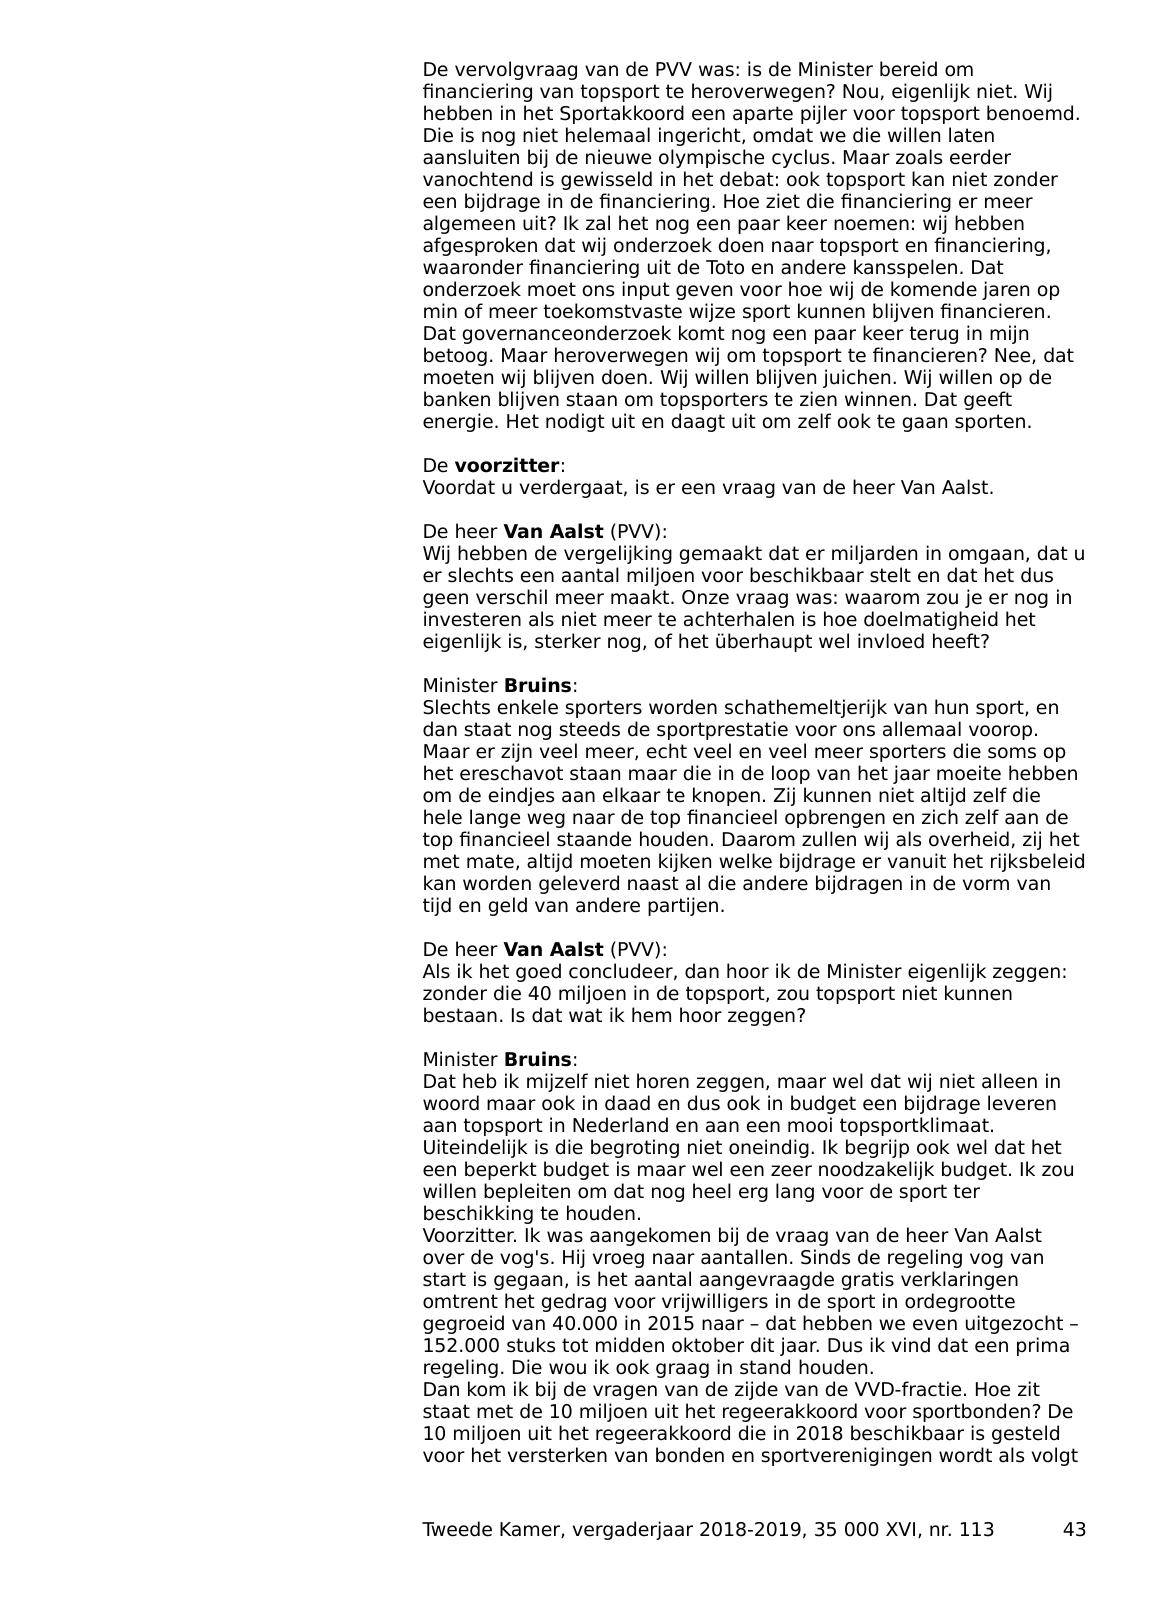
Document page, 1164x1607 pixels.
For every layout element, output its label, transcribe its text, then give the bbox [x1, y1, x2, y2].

text De voorzitter: [422, 455, 1087, 477]
text Als ik het goed concludeer, dan hoor ik de Minister eigenlijk zeggen: zonder die 40 miljoen in de topsport, zou topsport niet kunnen bestaan. Is dat wat ik hem hoor zeggen? [422, 961, 1087, 1027]
text Minister Bruins: [422, 1049, 1087, 1071]
text De heer Van Aalst (PVV): [422, 939, 1087, 961]
text Dat heb ik mijzelf niet horen zeggen, maar wel dat wij niet alleen in woord maar ook in daad en dus ook in budget een bijdrage leveren aan topsport in Nederland en aan een mooi topsportklimaat. Uiteindelijk is die begroting niet oneindig. Ik begrijp ook wel dat het een beperkt budget is maar wel een zeer noodzakelijk budget. Ik zou willen bepleiten om dat nog heel erg lang voor de sport ter beschikking te houden. [422, 1071, 1087, 1225]
text Voordat u verdergaat, is er een vraag van de heer Van Aalst. [422, 477, 1087, 499]
text De vervolgvraag van de PVV was: is de Minister bereid om financiering van topsport te heroverwegen? Nou, eigenlijk niet. Wij hebben in het Sportakkoord een aparte pijler voor topsport benoemd. Die is nog niet helemaal ingericht, omdat we die willen laten aansluiten bij de nieuwe olympische cyclus. Maar zoals eerder vanochtend is gewisseld in het debat: ook topsport kan niet zonder een bijdrage in de financiering. Hoe ziet die financiering er meer algemeen uit? Ik zal het nog een paar keer noemen: wij hebben afgesproken dat wij onderzoek doen naar topsport en financiering, waaronder financiering uit de Toto en andere kansspelen. Dat onderzoek moet ons input geven voor hoe wij de komende jaren op min of meer toekomstvaste wijze sport kunnen blijven financieren. Dat governanceonderzoek komt nog een paar keer terug in mijn betoog. Maar heroverwegen wij om topsport te financieren? Nee, dat moeten wij blijven doen. Wij willen blijven juichen. Wij willen op de banken blijven staan om topsporters te zien winnen. Dat geeft energie. Het nodigt uit en daagt uit om zelf ook te gaan sporten. [422, 59, 1087, 433]
text Slechts enkele sporters worden schathemeltjerijk van hun sport, en dan staat nog steeds de sportprestatie voor ons allemaal voorop. Maar er zijn veel meer, echt veel en veel meer sporters die soms op het ereschavot staan maar die in de loop van het jaar moeite hebben om de eindjes aan elkaar te knopen. Zij kunnen niet altijd zelf die hele lange weg naar de top financieel opbrengen en zich zelf aan de top financieel staande houden. Daarom zullen wij als overheid, zij het met mate, altijd moeten kijken welke bijdrage er vanuit het rijksbeleid kan worden geleverd naast al die andere bijdragen in de vorm van tijd en geld van andere partijen. [422, 697, 1087, 917]
text Minister Bruins: [422, 675, 1087, 697]
text Dan kom ik bij de vragen van de zijde van de VVD-fractie. Hoe zit staat met de 10 miljoen uit het regeerakkoord voor sportbonden? De 10 miljoen uit het regeerakkoord die in 2018 beschikbaar is gesteld voor het versterken van bonden en sportverenigingen wordt als volgt [422, 1379, 1087, 1467]
text Voorzitter. Ik was aangekomen bij de vraag van de heer Van Aalst over de vog's. Hij vroeg naar aantallen. Sinds de regeling vog van start is gegaan, is het aantal aangevraagde gratis verklaringen omtrent het gedrag voor vrijwilligers in de sport in ordegrootte gegroeid van 40.000 in 2015 naar – dat hebben we even uitgezocht – 152.000 stuks tot midden oktober dit jaar. Dus ik vind dat een prima regeling. Die wou ik ook graag in stand houden. [422, 1225, 1087, 1379]
text De heer Van Aalst (PVV): [422, 521, 1087, 543]
text Wij hebben de vergelijking gemaakt dat er miljarden in omgaan, dat u er slechts een aantal miljoen voor beschikbaar stelt en dat het dus geen verschil meer maakt. Onze vraag was: waarom zou je er nog in investeren als niet meer te achterhalen is hoe doelmatigheid het eigenlijk is, sterker nog, of het überhaupt wel invloed heeft? [422, 543, 1087, 653]
